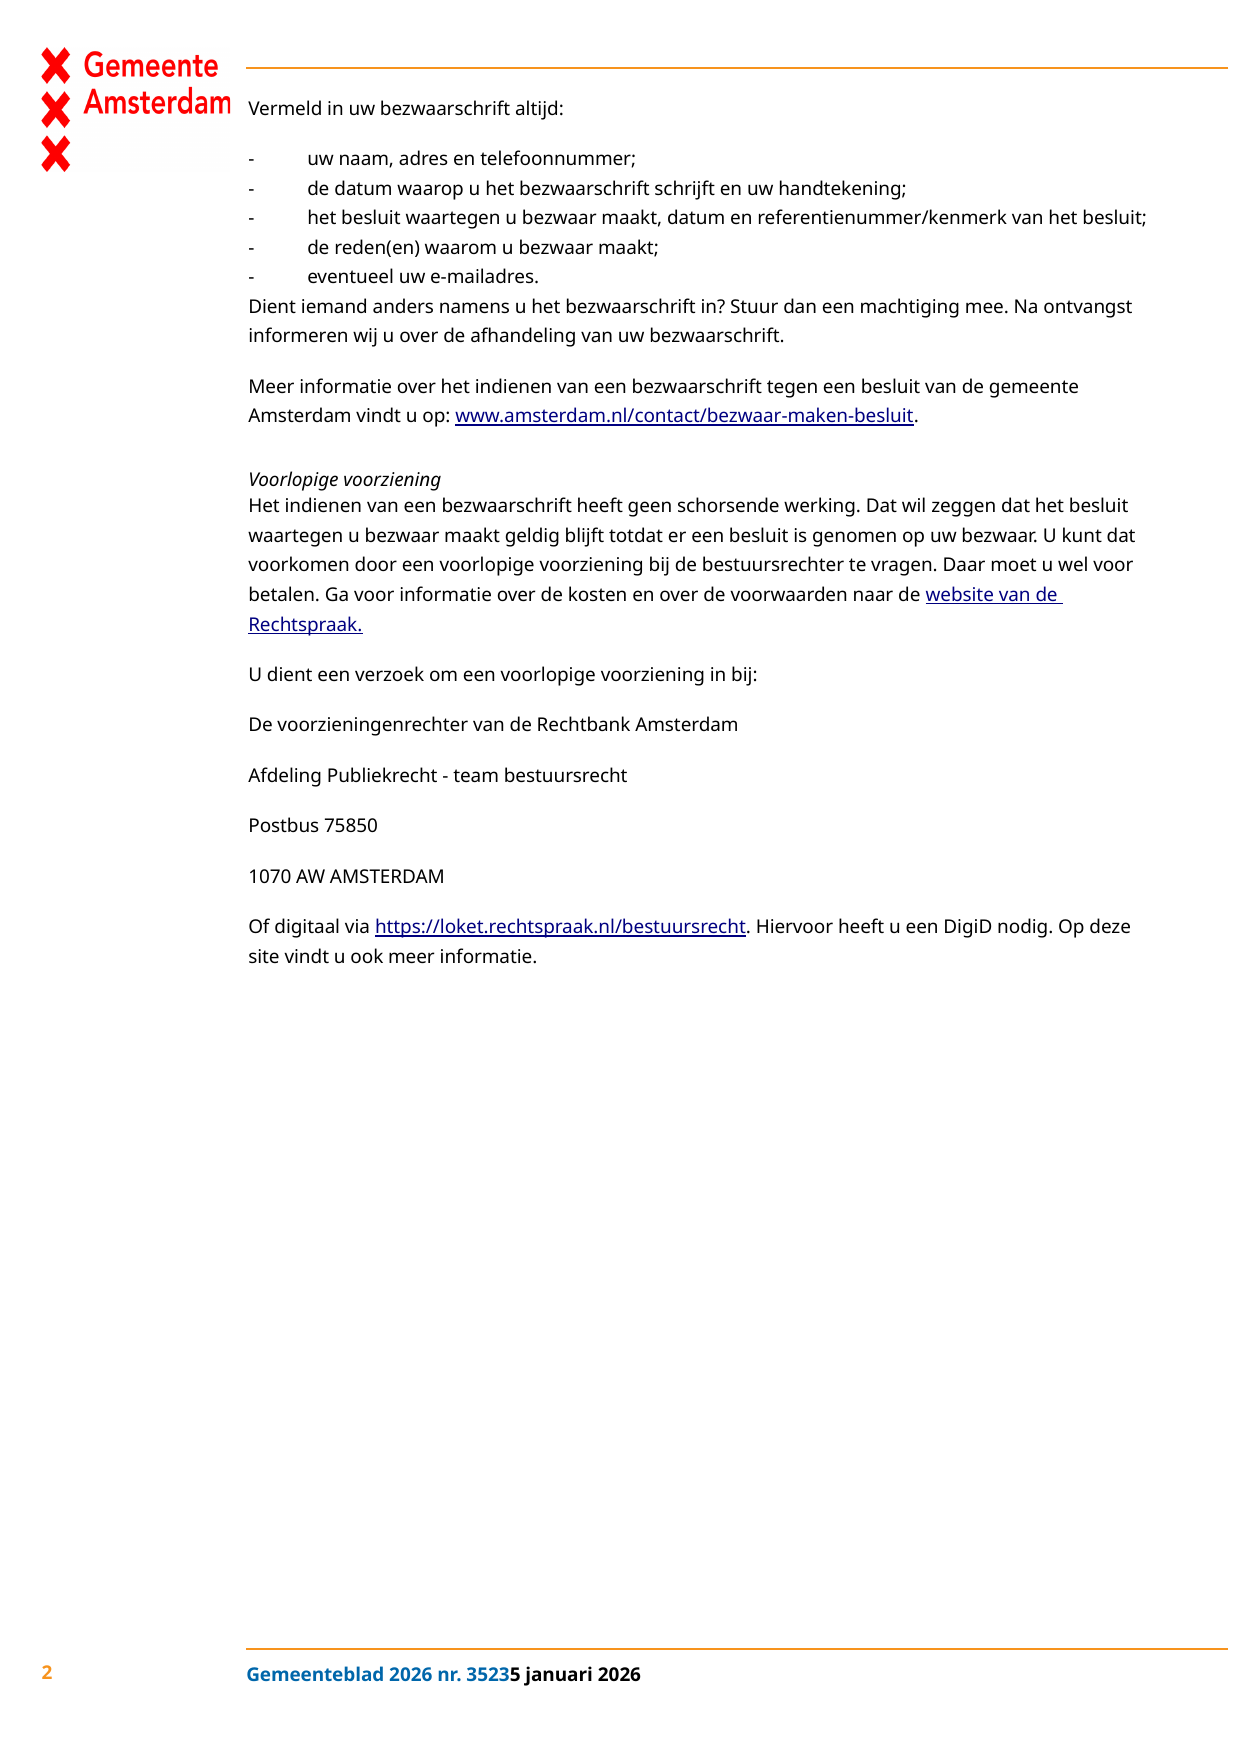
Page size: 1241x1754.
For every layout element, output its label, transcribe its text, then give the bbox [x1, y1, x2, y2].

text Of digitaal via https://loket.rechtspraak.nl/bestuursrecht. Hiervoor heeft u een DigiD nodig. Op deze site vindt u ook meer informatie. [248, 913, 1152, 968]
text Voorlopige voorziening [248, 467, 1152, 492]
text Afdeling Publiekrecht - team bestuursrecht [248, 762, 1152, 788]
list eventueel uw e-mailadres. [248, 263, 1152, 289]
text U dient een verzoek om een voorlopige voorziening in bij: [248, 661, 1152, 687]
list de datum waarop u het bezwaarschrift schrijft en uw handtekening; [248, 175, 1152, 201]
text Dient iemand anders namens u het bezwaarschrift in? Stuur dan een machtiging mee. Na ontvangst informeren wij u over de afhandeling van uw bezwaarschrift. [248, 293, 1152, 348]
list de reden(en) waarom u bezwaar maakt; [248, 234, 1152, 260]
text Vermeld in uw bezwaarschrift altijd: [248, 95, 1152, 121]
list uw naam, adres en telefoonnummer; [248, 145, 1152, 171]
text 1070 AW AMSTERDAM [248, 863, 1152, 888]
text Het indienen van een bezwaarschrift heeft geen schorsende werking. Dat wil zeggen dat het besluit waartegen u bezwaar maakt geldig blijft totdat er een besluit is genomen op uw bezwaar. U kunt dat voorkomen door een voorlopige voorziening bij de bestuursrechter te vragen. Daar moet u wel voor betalen. Ga voor informatie over de kosten en over de voorwaarden naar de website van de Rechtspraak. [248, 492, 1152, 636]
picture [41, 47, 231, 172]
list het besluit waartegen u bezwaar maakt, datum en referentienummer/kenmerk van het besluit; [248, 204, 1152, 230]
text De voorzieningenrechter van de Rechtbank Amsterdam [248, 712, 1152, 737]
text Postbus 75850 [248, 812, 1152, 838]
text Meer informatie over het indienen van een bezwaarschrift tegen een besluit van de gemeente Amsterdam vindt u op: www.amsterdam.nl/contact/bezwaar-maken-besluit. [248, 373, 1152, 428]
